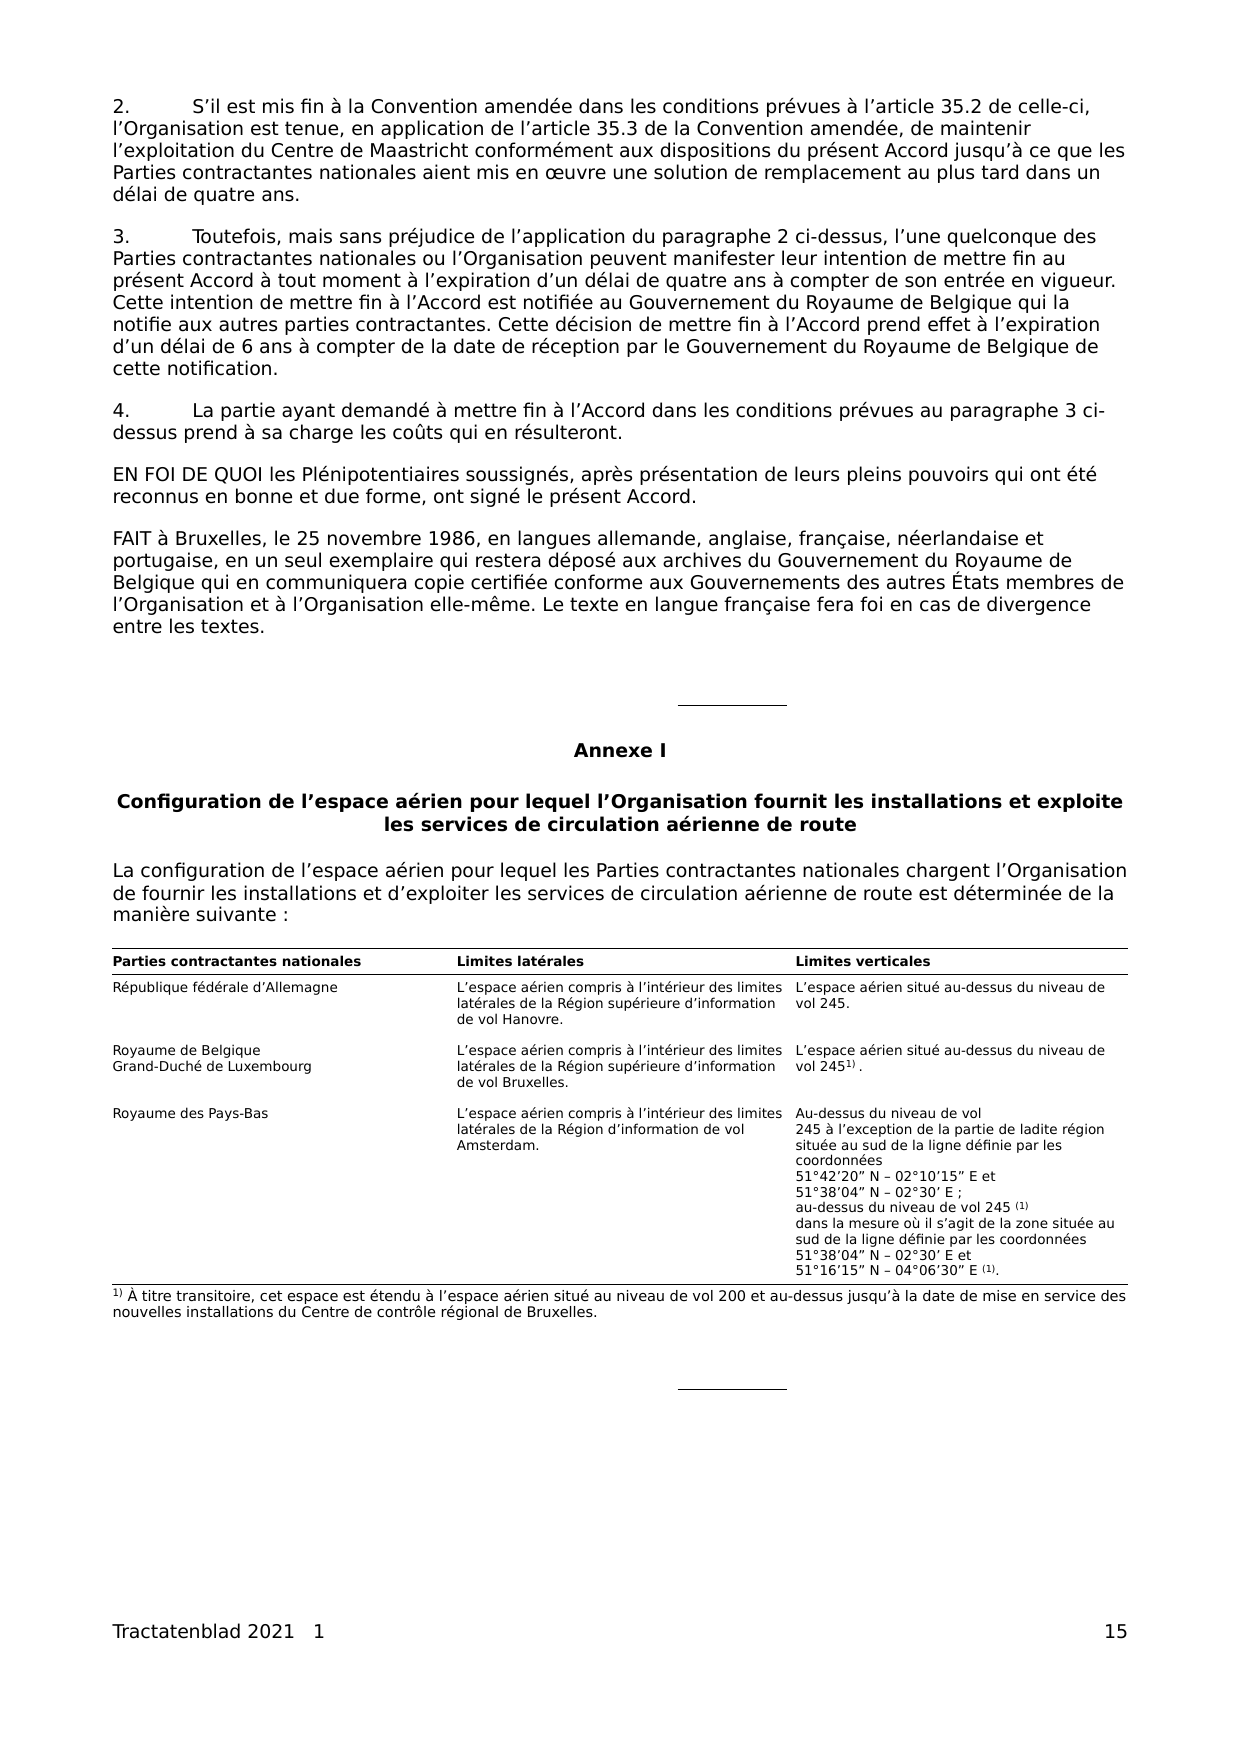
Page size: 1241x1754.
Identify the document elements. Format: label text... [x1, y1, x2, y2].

table_cell [789, 1027, 1128, 1043]
table_cell Au-dessus du niveau de vol 245 à l’exception de la partie de ladite région située au sud de la ligne définie par les coordonnées 51°42’20” N – 02°10’15” E et 51°38’04” N – 02°30’ E ; au-dessus du niveau de vol 245 (1) dans la mesure où il s’agit de la zone située au sud de la ligne définie par les coordonnées 51°38’04” N – 02°30’ E et 51°16’15” N – 04°06’30” E (1). [789, 1106, 1128, 1284]
subtitle Annexe I [112, 739, 1128, 761]
text 4. La partie ayant demandé à mettre fin à l’Accord dans les conditions prévues au paragraphe 3 ci-dessus prend à sa charge les coûts qui en résulteront. [112, 400, 1128, 444]
table_header Limites verticales [789, 949, 1128, 974]
table_header Parties contractantes nationales [112, 949, 451, 974]
table_cell L’espace aérien compris à l’intérieur des limites latérales de la Région supérieure d’information de vol Hanovre. [451, 975, 789, 1027]
table_cell [112, 1027, 451, 1043]
table_cell L’espace aérien compris à l’intérieur des limites latérales de la Région supérieure d’information de vol Bruxelles. [451, 1043, 789, 1090]
table_cell République fédérale d’Allemagne [112, 975, 451, 1027]
table_cell 1) À titre transitoire, cet espace est étendu à l’espace aérien situé au niveau de vol 200 et au-dessus jusqu’à la date de mise en service des nouvelles installations du Centre de contrôle régional de Bruxelles. [112, 1285, 1128, 1321]
text 2. S’il est mis fin à la Convention amendée dans les conditions prévues à l’article 35.2 de celle-ci, l’Organisation est tenue, en application de l’article 35.3 de la Convention amendée, de maintenir l’exploitation du Centre de Maastricht conformément aux dispositions du présent Accord jusqu’à ce que les Parties contractantes nationales aient mis en œuvre une solution de remplacement au plus tard dans un délai de quatre ans. [112, 96, 1128, 206]
table_cell [112, 1090, 451, 1106]
text FAIT à Bruxelles, le 25 novembre 1986, en langues allemande, anglaise, française, néerlandaise et portugaise, en un seul exemplaire qui restera déposé aux archives du Gouvernement du Royaume de Belgique qui en communiquera copie certifiée conforme aux Gouvernements des autres États membres de l’Organisation et à l’Organisation elle-même. Le texte en langue française fera foi en cas de divergence entre les textes. [112, 528, 1128, 637]
table_cell [451, 1090, 789, 1106]
subtitle Configuration de l’espace aérien pour lequel l’Organisation fournit les installations et exploite les services de circulation aérienne de route [112, 791, 1128, 835]
table_cell [789, 1090, 1128, 1106]
table_cell [451, 1027, 789, 1043]
table_cell Royaume de Belgique Grand-Duché de Luxembourg [112, 1043, 451, 1090]
text EN FOI DE QUOI les Plénipotentiaires soussignés, après présentation de leurs pleins pouvoirs qui ont été reconnus en bonne et due forme, ont signé le présent Accord. [112, 464, 1128, 508]
table_cell L’espace aérien situé au-dessus du niveau de vol 245. [789, 975, 1128, 1027]
table_cell L’espace aérien situé au-dessus du niveau de vol 2451). [789, 1043, 1128, 1090]
text La configuration de l’espace aérien pour lequel les Parties contractantes nationales chargent l’Organisation de fournir les installations et d’exploiter les services de circulation aérienne de route est déterminée de la manière suivante : [112, 860, 1128, 926]
table_header Limites latérales [451, 949, 789, 974]
table_cell L’espace aérien compris à l’intérieur des limites latérales de la Région d’information de vol Amsterdam. [451, 1106, 789, 1284]
table_cell Royaume des Pays-Bas [112, 1106, 451, 1284]
text 3. Toutefois, mais sans préjudice de l’application du paragraphe 2 ci-dessus, l’une quelconque des Parties contractantes nationales ou l’Organisation peuvent manifester leur intention de mettre fin au présent Accord à tout moment à l’expiration d’un délai de quatre ans à compter de son entrée en vigueur. Cette intention de mettre fin à l’Accord est notifiée au Gouvernement du Royaume de Belgique qui la notifie aux autres parties contractantes. Cette décision de mettre fin à l’Accord prend effet à l’expiration d’un délai de 6 ans à compter de la date de réception par le Gouvernement du Royaume de Belgique de cette notification. [112, 226, 1128, 380]
